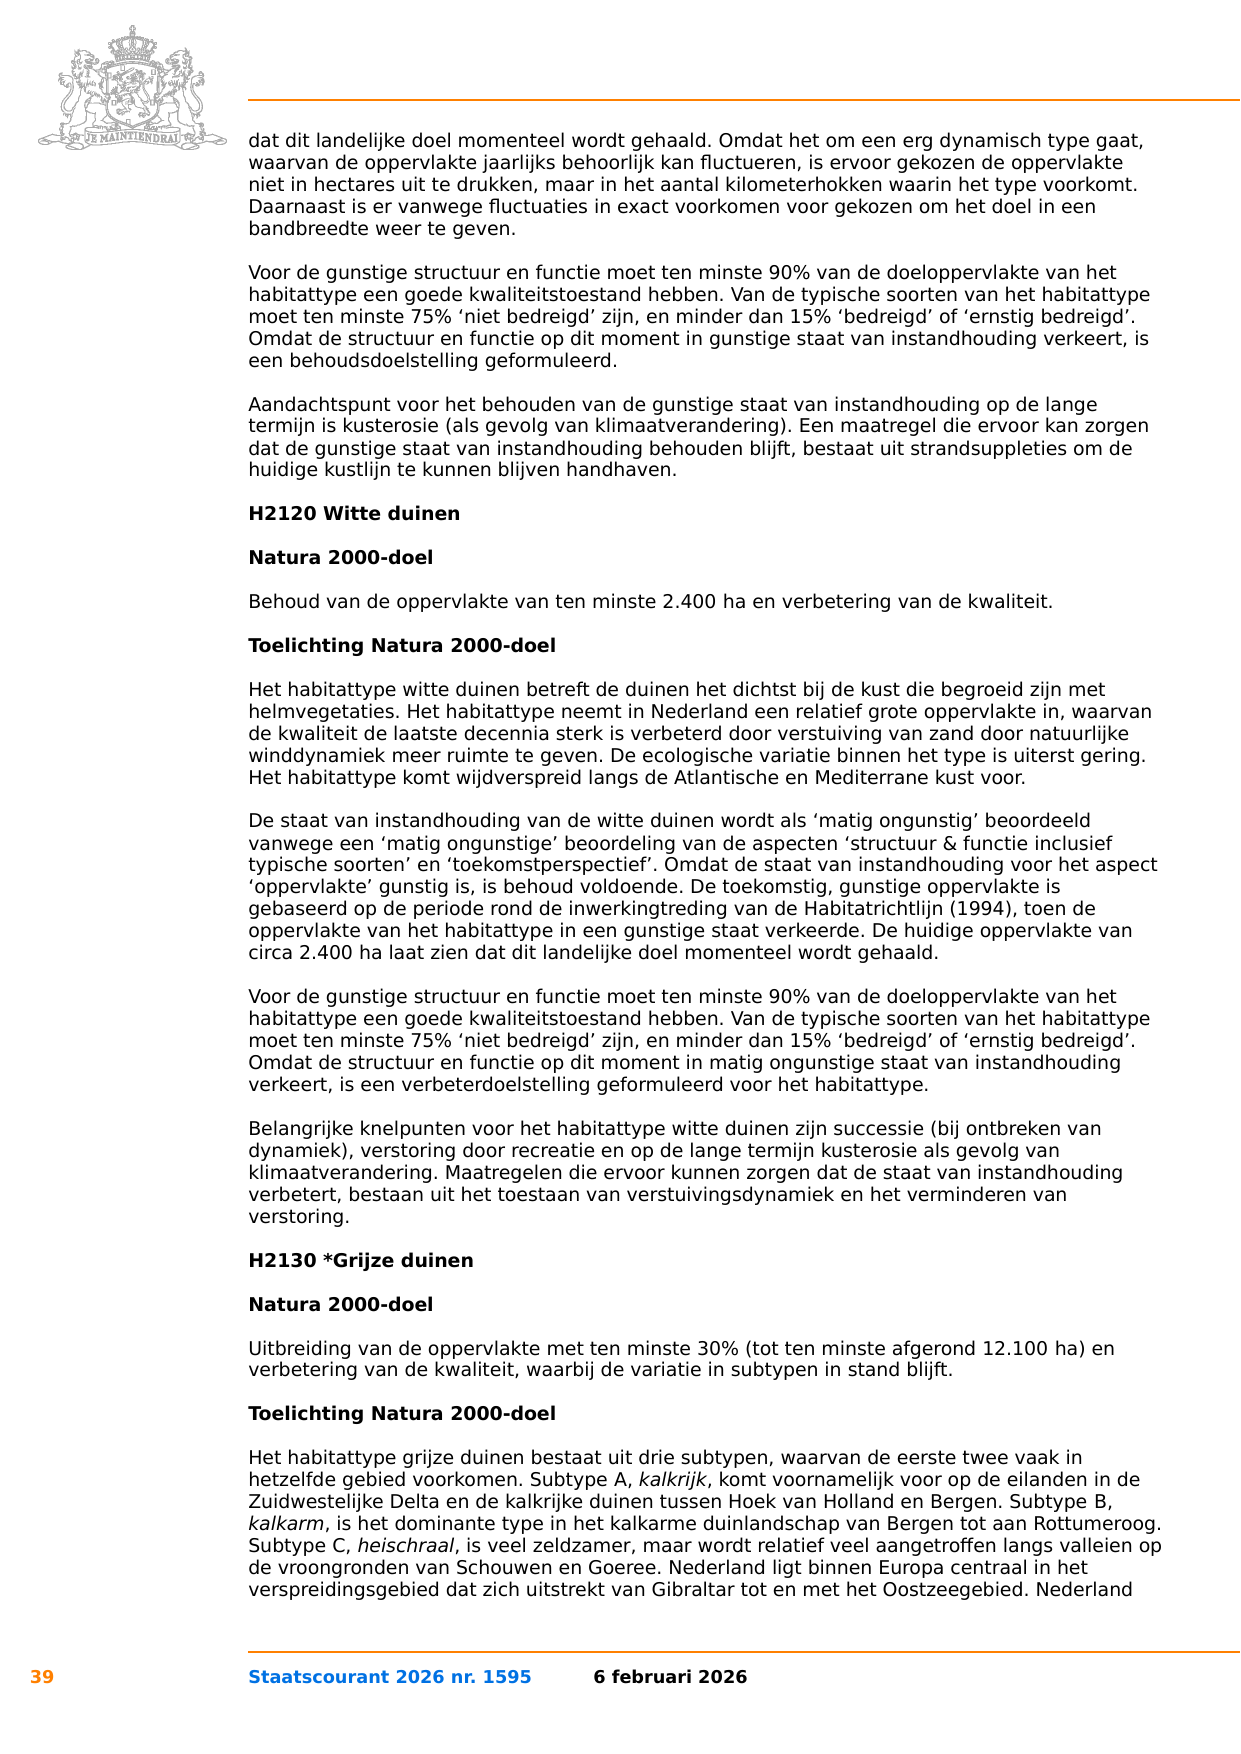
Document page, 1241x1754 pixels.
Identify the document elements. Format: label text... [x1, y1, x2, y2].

subtitle Natura 2000-doel [248, 547, 1163, 569]
text Het habitattype witte duinen betreft de duinen het dichtst bij de kust die begroeid zijn met helmvegetaties. Het habitattype neemt in Nederland een relatief grote oppervlakte in, waarvan de kwaliteit de laatste decennia sterk is verbeterd door verstuiving van zand door natuurlijke winddynamiek meer ruimte te geven. De ecologische variatie binnen het type is uiterst gering. Het habitattype komt wijdverspreid langs de Atlantische en Mediterrane kust voor. [248, 679, 1163, 788]
text dat dit landelijke doel momenteel wordt gehaald. Omdat het om een erg dynamisch type gaat, waarvan de oppervlakte jaarlijks behoorlijk kan fluctueren, is ervoor gekozen de oppervlakte niet in hectares uit te drukken, maar in het aantal kilometerhokken waarin het type voorkomt. Daarnaast is er vanwege fluctuaties in exact voorkomen voor gekozen om het doel in een bandbreedte weer te geven. [248, 130, 1163, 240]
text Voor de gunstige structuur en functie moet ten minste 90% van de doeloppervlakte van het habitattype een goede kwaliteitstoestand hebben. Van de typische soorten van het habitattype moet ten minste 75% ‘niet bedreigd’ zijn, en minder dan 15% ‘bedreigd’ of ‘ernstig bedreigd’. Omdat de structuur en functie op dit moment in gunstige staat van instandhouding verkeert, is een behoudsdoelstelling geformuleerd. [248, 262, 1163, 372]
text Het habitattype grijze duinen bestaat uit drie subtypen, waarvan de eerste twee vaak in hetzelfde gebied voorkomen. Subtype A, kalkrijk, komt voornamelijk voor op de eilanden in de Zuidwestelijke Delta en de kalkrijke duinen tussen Hoek van Holland en Bergen. Subtype B, kalkarm, is het dominante type in het kalkarme duinlandschap van Bergen tot aan Rottumeroog. Subtype C, heischraal, is veel zeldzamer, maar wordt relatief veel aangetroffen langs valleien op de vroongronden van Schouwen en Goeree. Nederland ligt binnen Europa centraal in het verspreidingsgebied dat zich uitstrekt van Gibraltar tot en met het Oostzeegebied. Nederland [248, 1447, 1163, 1601]
text De staat van instandhouding van de witte duinen wordt als ‘matig ongunstig’ beoordeeld vanwege een ‘matig ongunstige’ beoordeling van de aspecten ‘structuur & functie inclusief typische soorten’ en ‘toekomstperspectief’. Omdat de staat van instandhouding voor het aspect ‘oppervlakte’ gunstig is, is behoud voldoende. De toekomstig, gunstige oppervlakte is gebaseerd op de periode rond de inwerkingtreding van de Habitatrichtlijn (1994), toen de oppervlakte van het habitattype in een gunstige staat verkeerde. De huidige oppervlakte van circa 2.400 ha laat zien dat dit landelijke doel momenteel wordt gehaald. [248, 810, 1163, 964]
subtitle Toelichting Natura 2000-doel [248, 635, 1163, 657]
text Aandachtspunt voor het behouden van de gunstige staat van instandhouding op de lange termijn is kusterosie (als gevolg van klimaatverandering). Een maatregel die ervoor kan zorgen dat de gunstige staat van instandhouding behouden blijft, bestaat uit strandsuppleties om de huidige kustlijn te kunnen blijven handhaven. [248, 393, 1163, 481]
text Behoud van de oppervlakte van ten minste 2.400 ha en verbetering van de kwaliteit. [248, 591, 1163, 613]
subtitle H2120 Witte duinen [248, 503, 1163, 525]
subtitle Natura 2000-doel [248, 1293, 1163, 1316]
text Voor de gunstige structuur en functie moet ten minste 90% van de doeloppervlakte van het habitattype een goede kwaliteitstoestand hebben. Van de typische soorten van het habitattype moet ten minste 75% ‘niet bedreigd’ zijn, en minder dan 15% ‘bedreigd’ of ‘ernstig bedreigd’. Omdat de structuur en functie op dit moment in matig ongunstige staat van instandhouding verkeert, is een verbeterdoelstelling geformuleerd voor het habitattype. [248, 986, 1163, 1096]
text Belangrijke knelpunten voor het habitattype witte duinen zijn successie (bij ontbreken van dynamiek), verstoring door recreatie en op de lange termijn kusterosie als gevolg van klimaatverandering. Maatregelen die ervoor kunnen zorgen dat de staat van instandhouding verbetert, bestaan uit het toestaan van verstuivingsdynamiek en het verminderen van verstoring. [248, 1118, 1163, 1228]
text Uitbreiding van de oppervlakte met ten minste 30% (tot ten minste afgerond 12.100 ha) en verbetering van de kwaliteit, waarbij de variatie in subtypen in stand blijft. [248, 1337, 1163, 1381]
picture [38, 25, 227, 150]
subtitle H2130 *Grijze duinen [248, 1250, 1163, 1272]
subtitle Toelichting Natura 2000-doel [248, 1403, 1163, 1425]
